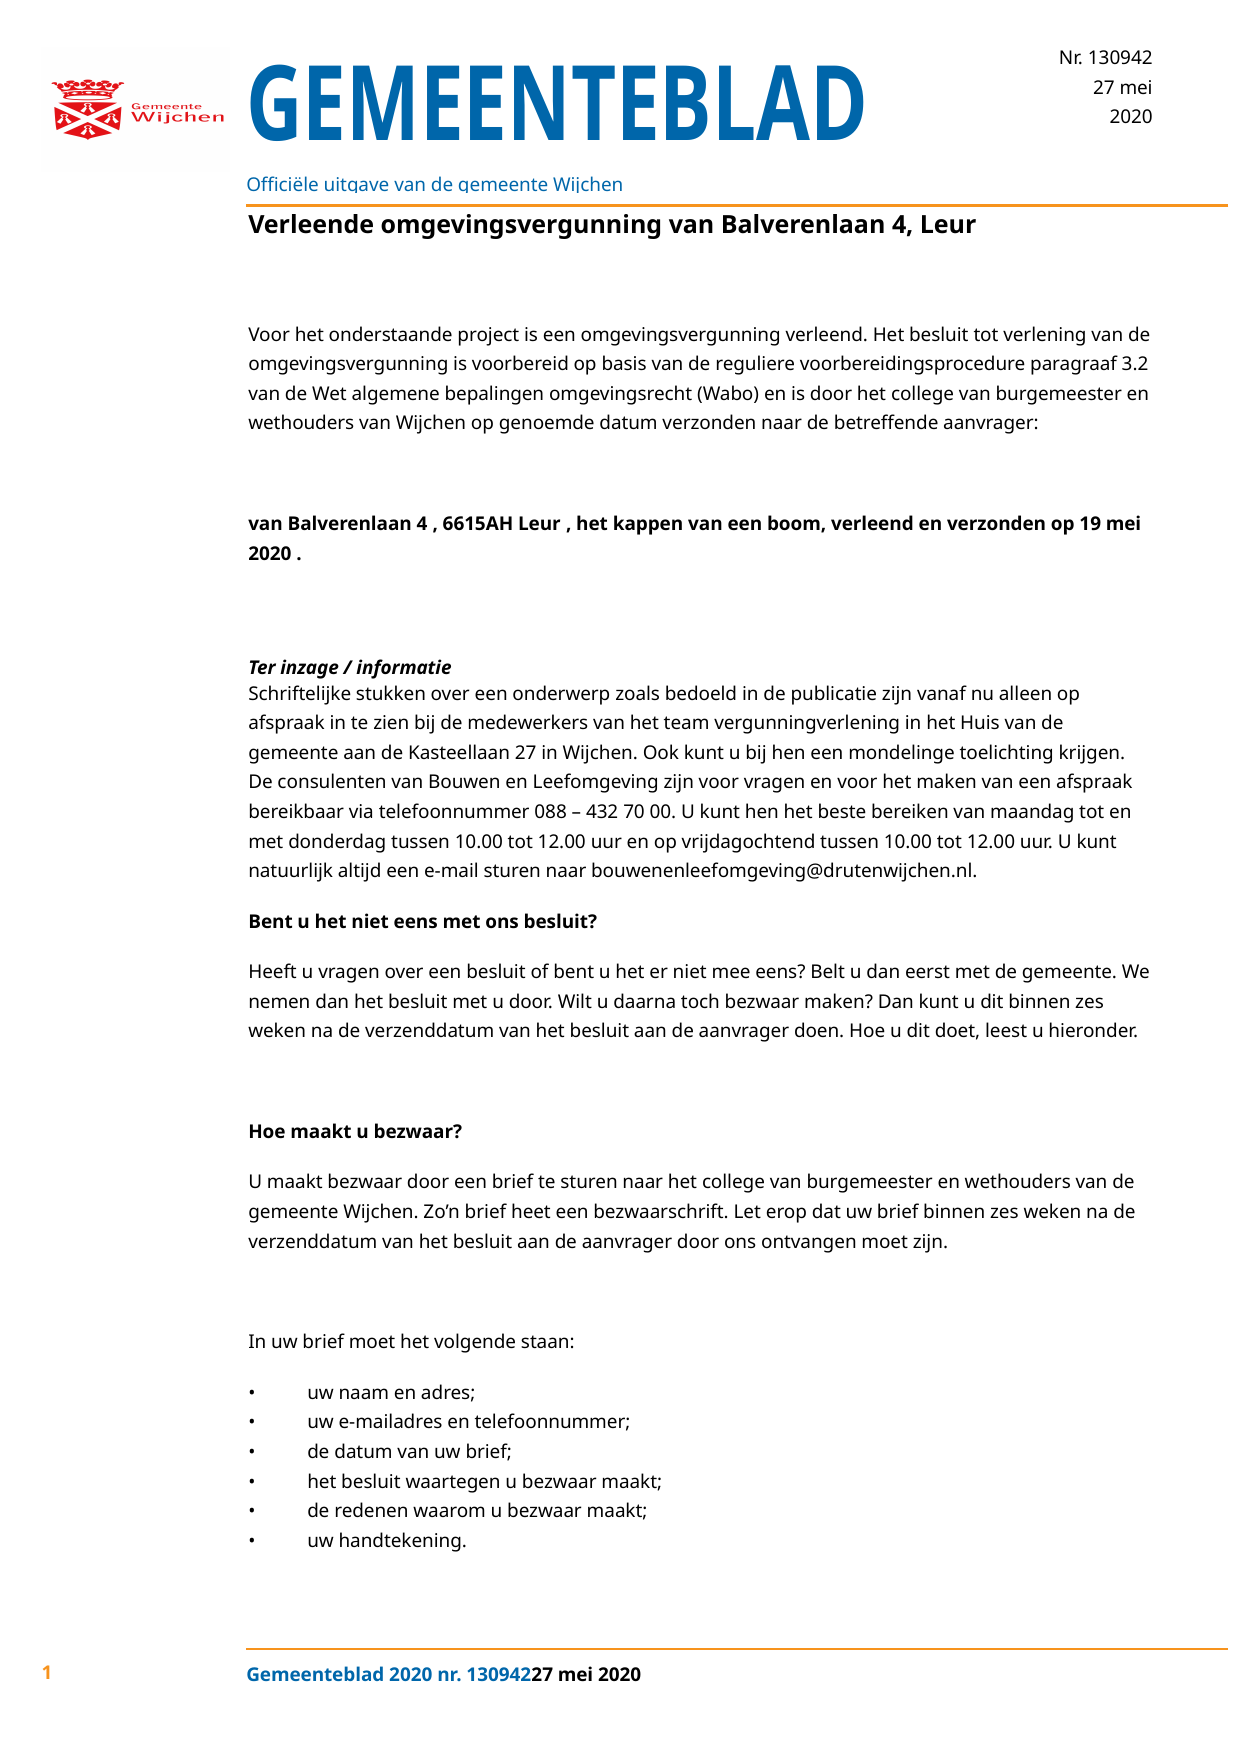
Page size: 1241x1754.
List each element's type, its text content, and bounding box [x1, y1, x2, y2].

text Bent u het niet eens met ons besluit? [248, 908, 1152, 934]
text In uw brief moet het volgende staan: [248, 1329, 1152, 1354]
text Heeft u vragen over een besluit of bent u het er niet mee eens? Belt u dan eerst met de gemeente. We nemen dan het besluit met u door. Wilt u daarna toch bezwaar maken? Dan kunt u dit binnen zes weken na de verzenddatum van het besluit aan de aanvrager doen. Hoe u dit doet, leest u hieronder. [248, 958, 1152, 1043]
text Voor het onderstaande project is een omgevingsvergunning verleend. Het besluit tot verlening van de omgevingsvergunning is voorbereid op basis van de reguliere voorbereidingsprocedure paragraaf 3.2 van de Wet algemene bepalingen omgevingsrecht (Wabo) en is door het college van burgemeester en wethouders van Wijchen op genoemde datum verzonden naar de betreffende aanvrager: [248, 321, 1152, 435]
picture [41, 47, 231, 172]
text van Balverenlaan 4 , 6615AH Leur , het kappen van een boom, verleend en verzonden op 19 mei 2020 . [248, 510, 1152, 566]
list de redenen waarom u bezwaar maakt; [248, 1497, 1152, 1523]
list uw e-mailadres en telefoonnummer; [248, 1409, 1152, 1434]
text Schriftelijke stukken over een onderwerp zoals bedoeld in de publicatie zijn vanaf nu alleen op afspraak in te zien bij de medewerkers van het team vergunningverlening in het Huis van de gemeente aan de Kasteellaan 27 in Wijchen. Ook kunt u bij hen een mondelinge toelichting krijgen. De consulenten van Bouwen en Leefomgeving zijn voor vragen en voor het maken van een afspraak bereikbaar via telefoonnummer 088 – 432 70 00. U kunt hen het beste bereiken van maandag tot en met donderdag tussen 10.00 tot 12.00 uur en op vrijdagochtend tussen 10.00 tot 12.00 uur. U kunt natuurlijk altijd een e-mail sturen naar bouwenenleefomgeving@drutenwijchen.nl. [248, 680, 1152, 883]
list de datum van uw brief; [248, 1438, 1152, 1464]
list uw naam en adres; [248, 1379, 1152, 1405]
text Ter inzage / informatie [248, 654, 1152, 680]
list het besluit waartegen u bezwaar maakt; [248, 1468, 1152, 1494]
text Hoe maakt u bezwaar? [248, 1118, 1152, 1144]
text U maakt bezwaar door een brief te sturen naar het college van burgemeester en wethouders van de gemeente Wijchen. Zo’n brief heet een bezwaarschrift. Let erop dat uw brief binnen zes weken na de verzenddatum van het besluit aan de aanvrager door ons ontvangen moet zijn. [248, 1169, 1152, 1254]
list uw handtekening. [248, 1527, 1152, 1553]
text Verleende omgevingsvergunning van Balverenlaan 4, Leur [248, 207, 1152, 241]
